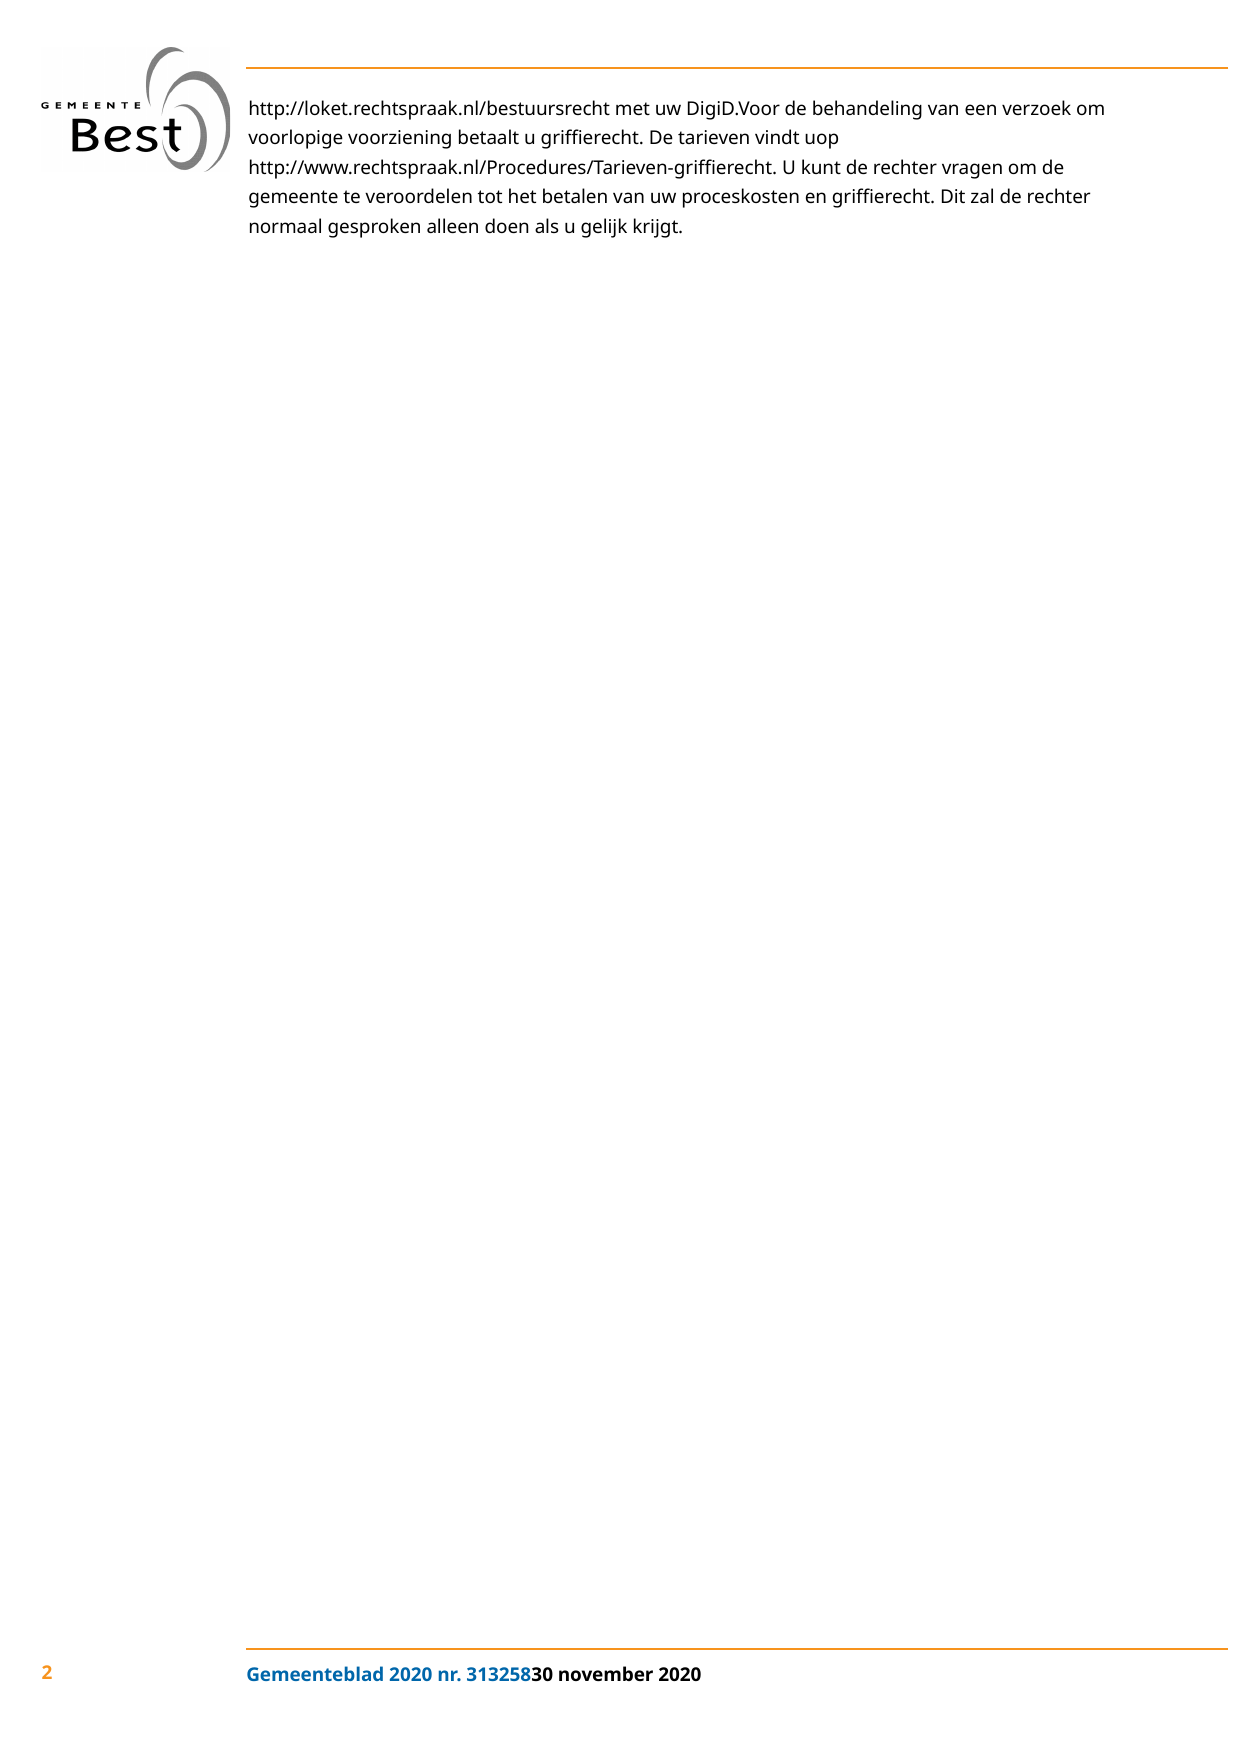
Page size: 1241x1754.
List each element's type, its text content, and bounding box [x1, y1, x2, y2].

picture [41, 47, 231, 172]
text http://loket.rechtspraak.nl/bestuursrecht met uw DigiD.Voor de behandeling van een verzoek om voorlopige voorziening betaalt u griffierecht. De tarieven vindt uop http://www.rechtspraak.nl/Procedures/Tarieven-griffierecht. U kunt de rechter vragen om de gemeente te veroordelen tot het betalen van uw proceskosten en griffierecht. Dit zal de rechter normaal gesproken alleen doen als u gelijk krijgt. [248, 95, 1152, 239]
